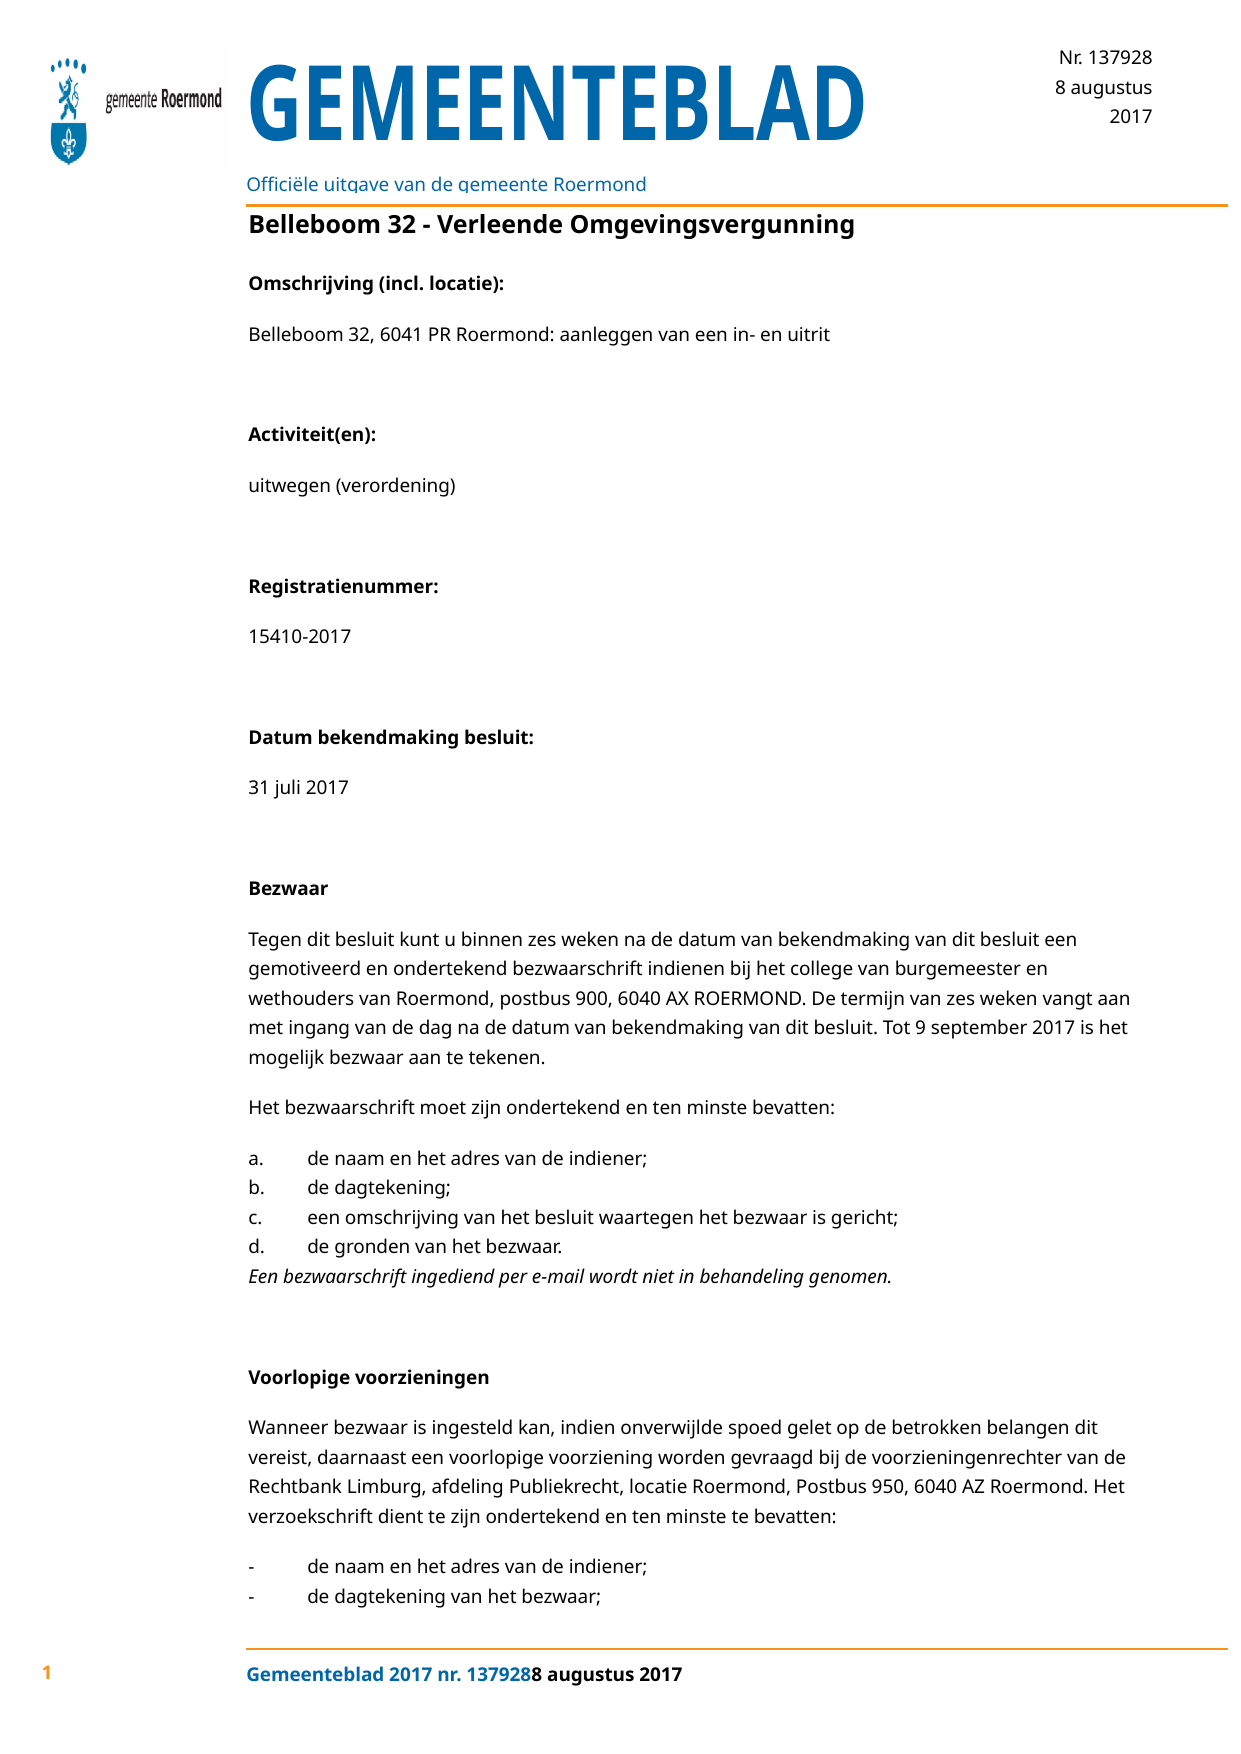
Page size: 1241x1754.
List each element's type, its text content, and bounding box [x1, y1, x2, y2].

text Activiteit(en): [248, 422, 1152, 447]
text Belleboom 32, 6041 PR Roermond: aanleggen van een in- en uitrit [248, 321, 1152, 346]
text Bezwaar [248, 875, 1152, 901]
text Wanneer bezwaar is ingesteld kan, indien onverwijlde spoed gelet op de betrokken belangen dit vereist, daarnaast een voorlopige voorziening worden gevraagd bij de voorzieningenrechter van de Rechtbank Limburg, afdeling Publiekrecht, locatie Roermond, Postbus 950, 6040 AZ Roermond. Het verzoekschrift dient te zijn ondertekend en ten minste te bevatten: [248, 1414, 1152, 1529]
text Registratienummer: [248, 573, 1152, 598]
list de naam en het adres van de indiener; [248, 1554, 1152, 1579]
list de dagtekening van het bezwaar; [248, 1583, 1152, 1609]
text Belleboom 32 - Verleende Omgevingsvergunning [248, 207, 1152, 241]
list de naam en het adres van de indiener; [248, 1145, 1152, 1171]
list de gronden van het bezwaar. [248, 1234, 1152, 1259]
list de dagtekening; [248, 1174, 1152, 1200]
text Datum bekendmaking besluit: [248, 724, 1152, 750]
text uitwegen (verordening) [248, 472, 1152, 498]
text Het bezwaarschrift moet zijn ondertekend en ten minste bevatten: [248, 1094, 1152, 1120]
text 31 juli 2017 [248, 774, 1152, 800]
picture [41, 47, 231, 172]
text 15410-2017 [248, 623, 1152, 649]
text Een bezwaarschrift ingediend per e-mail wordt niet in behandeling genomen. [248, 1263, 1152, 1289]
list een omschrijving van het besluit waartegen het bezwaar is gericht; [248, 1204, 1152, 1230]
text Omschrijving (incl. locatie): [248, 270, 1152, 296]
text Tegen dit besluit kunt u binnen zes weken na de datum van bekendmaking van dit besluit een gemotiveerd en ondertekend bezwaarschrift indienen bij het college van burgemeester en wethouders van Roermond, postbus 900, 6040 AX ROERMOND. De termijn van zes weken vangt aan met ingang van de dag na de datum van bekendmaking van dit besluit. Tot 9 september 2017 is het mogelijk bezwaar aan te tekenen. [248, 926, 1152, 1070]
text Voorlopige voorzieningen [248, 1364, 1152, 1390]
